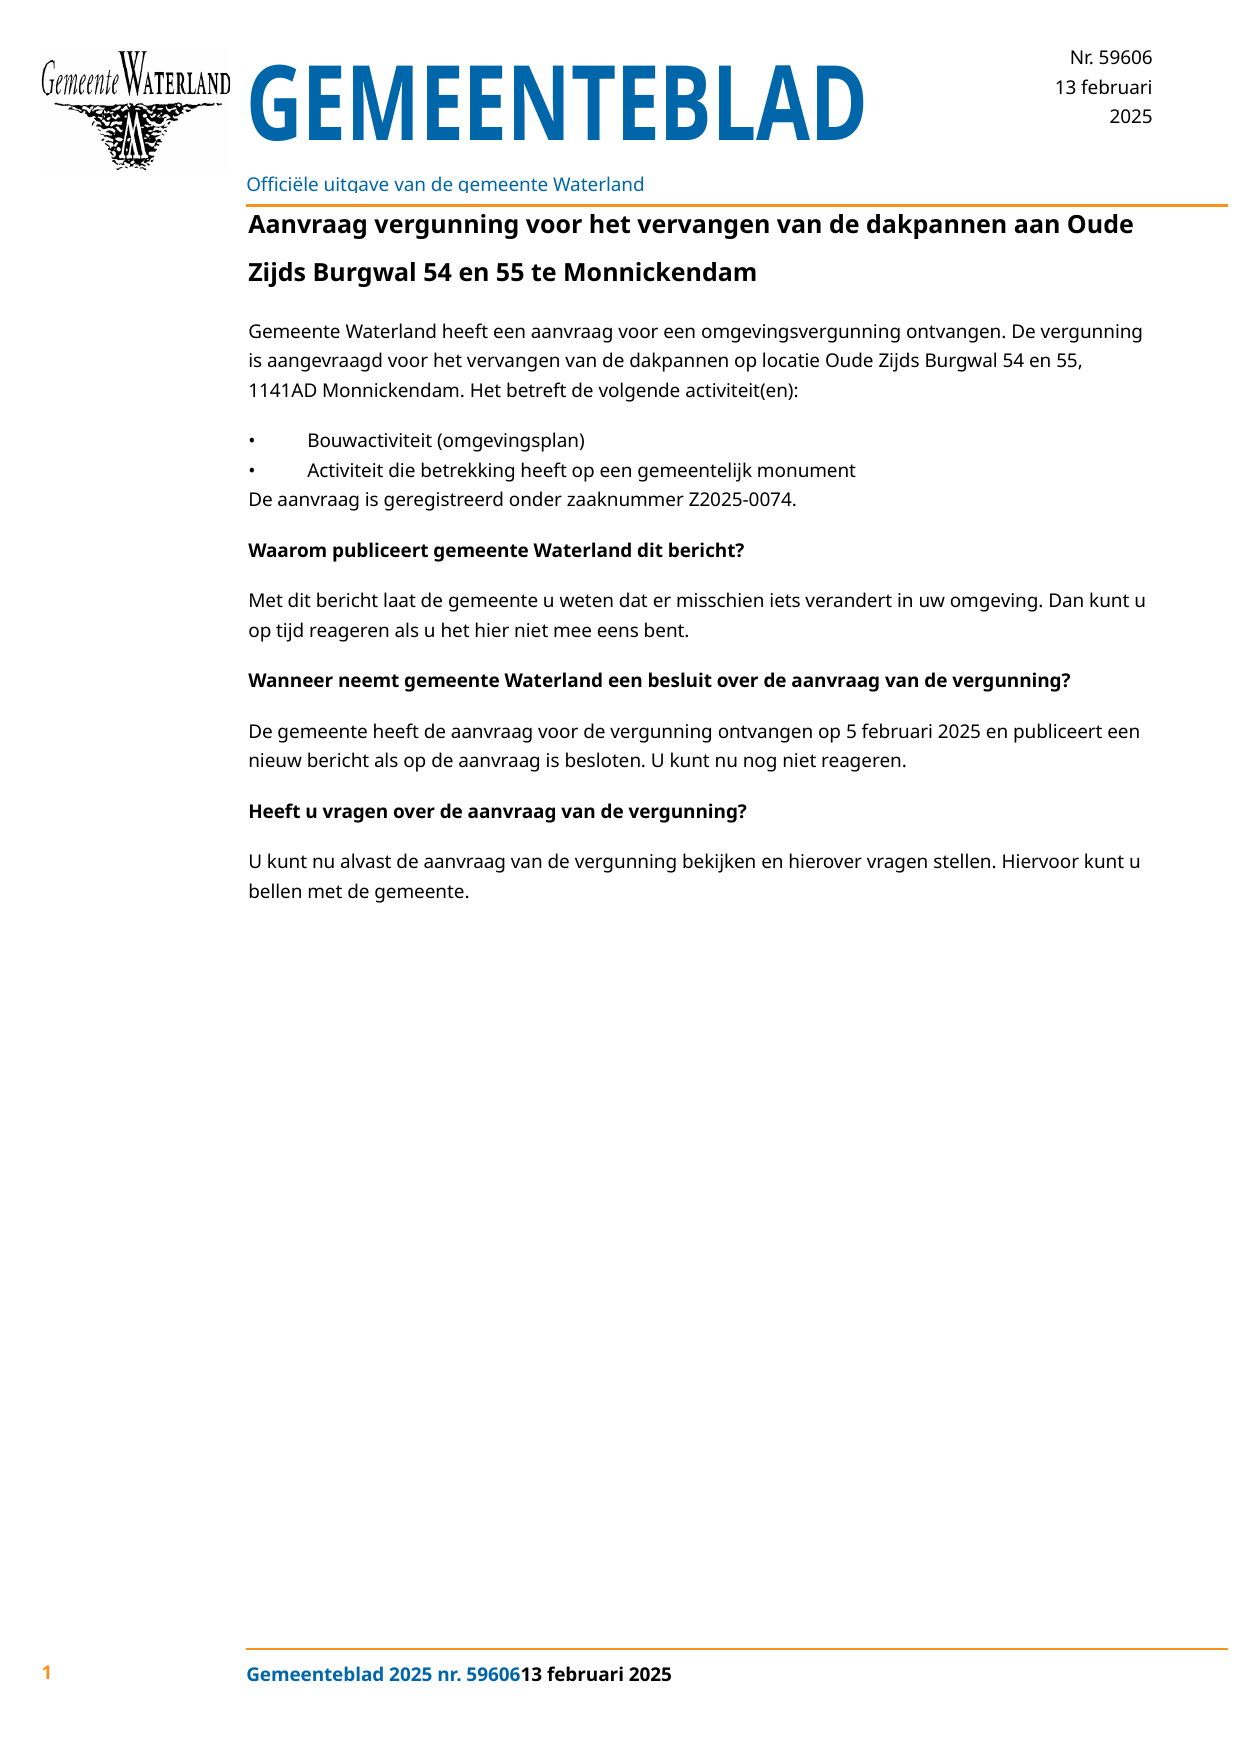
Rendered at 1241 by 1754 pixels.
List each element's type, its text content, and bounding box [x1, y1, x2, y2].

picture [41, 47, 231, 172]
text Heeft u vragen over de aanvraag van de vergunning? [248, 798, 1152, 824]
text Gemeente Waterland heeft een aanvraag voor een omgevingsvergunning ontvangen. De vergunning is aangevraagd voor het vervangen van de dakpannen op locatie Oude Zijds Burgwal 54 en 55, 1141AD Monnickendam. Het betreft de volgende activiteit(en): [248, 318, 1152, 403]
text Met dit bericht laat de gemeente u weten dat er misschien iets verandert in uw omgeving. Dan kunt u op tijd reageren als u het hier niet mee eens bent. [248, 587, 1152, 643]
list Bouwactiviteit (omgevingsplan) [248, 427, 1152, 453]
text Aanvraag vergunning voor het vervangen van de dakpannen aan Oude Zijds Burgwal 54 en 55 te Monnickendam [248, 207, 1152, 288]
text De aanvraag is geregistreerd onder zaaknummer Z2025-0074. [248, 487, 1152, 512]
text Waarom publiceert gemeente Waterland dit bericht? [248, 537, 1152, 563]
text De gemeente heeft de aanvraag voor de vergunning ontvangen op 5 februari 2025 en publiceert een nieuw bericht als op de aanvraag is besloten. U kunt nu nog niet reageren. [248, 718, 1152, 773]
text Wanneer neemt gemeente Waterland een besluit over de aanvraag van de vergunning? [248, 667, 1152, 693]
text U kunt nu alvast de aanvraag van de vergunning bekijken en hierover vragen stellen. Hiervoor kunt u bellen met de gemeente. [248, 848, 1152, 904]
list Activiteit die betrekking heeft op een gemeentelijk monument [248, 457, 1152, 483]
